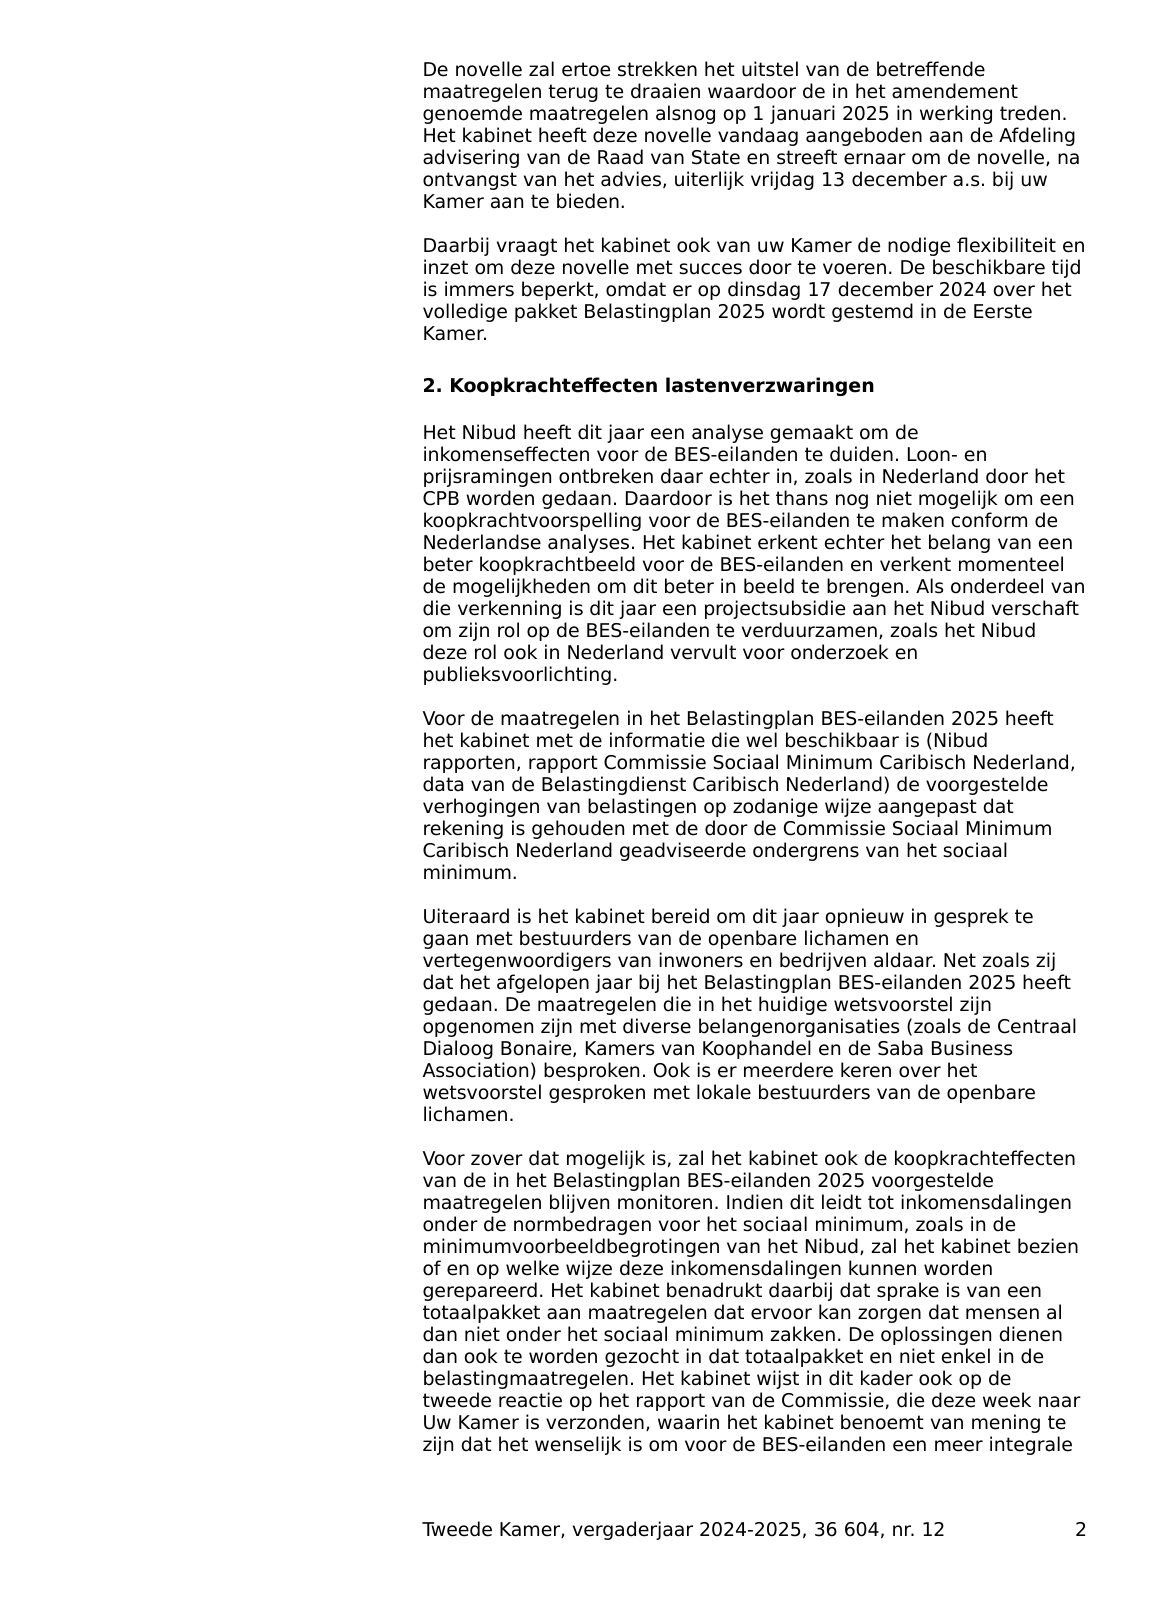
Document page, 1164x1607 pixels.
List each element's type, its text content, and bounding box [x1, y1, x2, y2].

text Het Nibud heeft dit jaar een analyse gemaakt om de inkomenseffecten voor de BES-eilanden te duiden. Loon- en prijsramingen ontbreken daar echter in, zoals in Nederland door het CPB worden gedaan. Daardoor is het thans nog niet mogelijk om een koopkrachtvoorspelling voor de BES-eilanden te maken conform de Nederlandse analyses. Het kabinet erkent echter het belang van een beter koopkrachtbeeld voor de BES-eilanden en verkent momenteel de mogelijkheden om dit beter in beeld te brengen. Als onderdeel van die verkenning is dit jaar een projectsubsidie aan het Nibud verschaft om zijn rol op de BES-eilanden te verduurzamen, zoals het Nibud deze rol ook in Nederland vervult voor onderzoek en publieksvoorlichting. [422, 422, 1087, 686]
text Uiteraard is het kabinet bereid om dit jaar opnieuw in gesprek te gaan met bestuurders van de openbare lichamen en vertegenwoordigers van inwoners en bedrijven aldaar. Net zoals zij dat het afgelopen jaar bij het Belastingplan BES-eilanden 2025 heeft gedaan. De maatregelen die in het huidige wetsvoorstel zijn opgenomen zijn met diverse belangenorganisaties (zoals de Centraal Dialoog Bonaire, Kamers van Koophandel en de Saba Business Association) besproken. Ook is er meerdere keren over het wetsvoorstel gesproken met lokale bestuurders van de openbare lichamen. [422, 906, 1087, 1126]
text Voor zover dat mogelijk is, zal het kabinet ook de koopkrachteffecten van de in het Belastingplan BES-eilanden 2025 voorgestelde maatregelen blijven monitoren. Indien dit leidt tot inkomensdalingen onder de normbedragen voor het sociaal minimum, zoals in de minimumvoorbeeldbegrotingen van het Nibud, zal het kabinet bezien of en op welke wijze deze inkomensdalingen kunnen worden gerepareerd. Het kabinet benadrukt daarbij dat sprake is van een totaalpakket aan maatregelen dat ervoor kan zorgen dat mensen al dan niet onder het sociaal minimum zakken. De oplossingen dienen dan ook te worden gezocht in dat totaalpakket en niet enkel in de belastingmaatregelen. Het kabinet wijst in dit kader ook op de tweede reactie op het rapport van de Commissie, die deze week naar Uw Kamer is verzonden, waarin het kabinet benoemt van mening te zijn dat het wenselijk is om voor de BES-eilanden een meer integrale [422, 1148, 1087, 1456]
text Voor de maatregelen in het Belastingplan BES-eilanden 2025 heeft het kabinet met de informatie die wel beschikbaar is (Nibud rapporten, rapport Commissie Sociaal Minimum Caribisch Nederland, data van de Belastingdienst Caribisch Nederland) de voorgestelde verhogingen van belastingen op zodanige wijze aangepast dat rekening is gehouden met de door de Commissie Sociaal Minimum Caribisch Nederland geadviseerde ondergrens van het sociaal minimum. [422, 708, 1087, 884]
subtitle 2. Koopkrachteffecten lastenverzwaringen [422, 375, 1087, 397]
text Daarbij vraagt het kabinet ook van uw Kamer de nodige flexibiliteit en inzet om deze novelle met succes door te voeren. De beschikbare tijd is immers beperkt, omdat er op dinsdag 17 december 2024 over het volledige pakket Belastingplan 2025 wordt gestemd in de Eerste Kamer. [422, 235, 1087, 345]
text De novelle zal ertoe strekken het uitstel van de betreffende maatregelen terug te draaien waardoor de in het amendement genoemde maatregelen alsnog op 1 januari 2025 in werking treden. Het kabinet heeft deze novelle vandaag aangeboden aan de Afdeling advisering van de Raad van State en streeft ernaar om de novelle, na ontvangst van het advies, uiterlijk vrijdag 13 december a.s. bij uw Kamer aan te bieden. [422, 59, 1087, 213]
